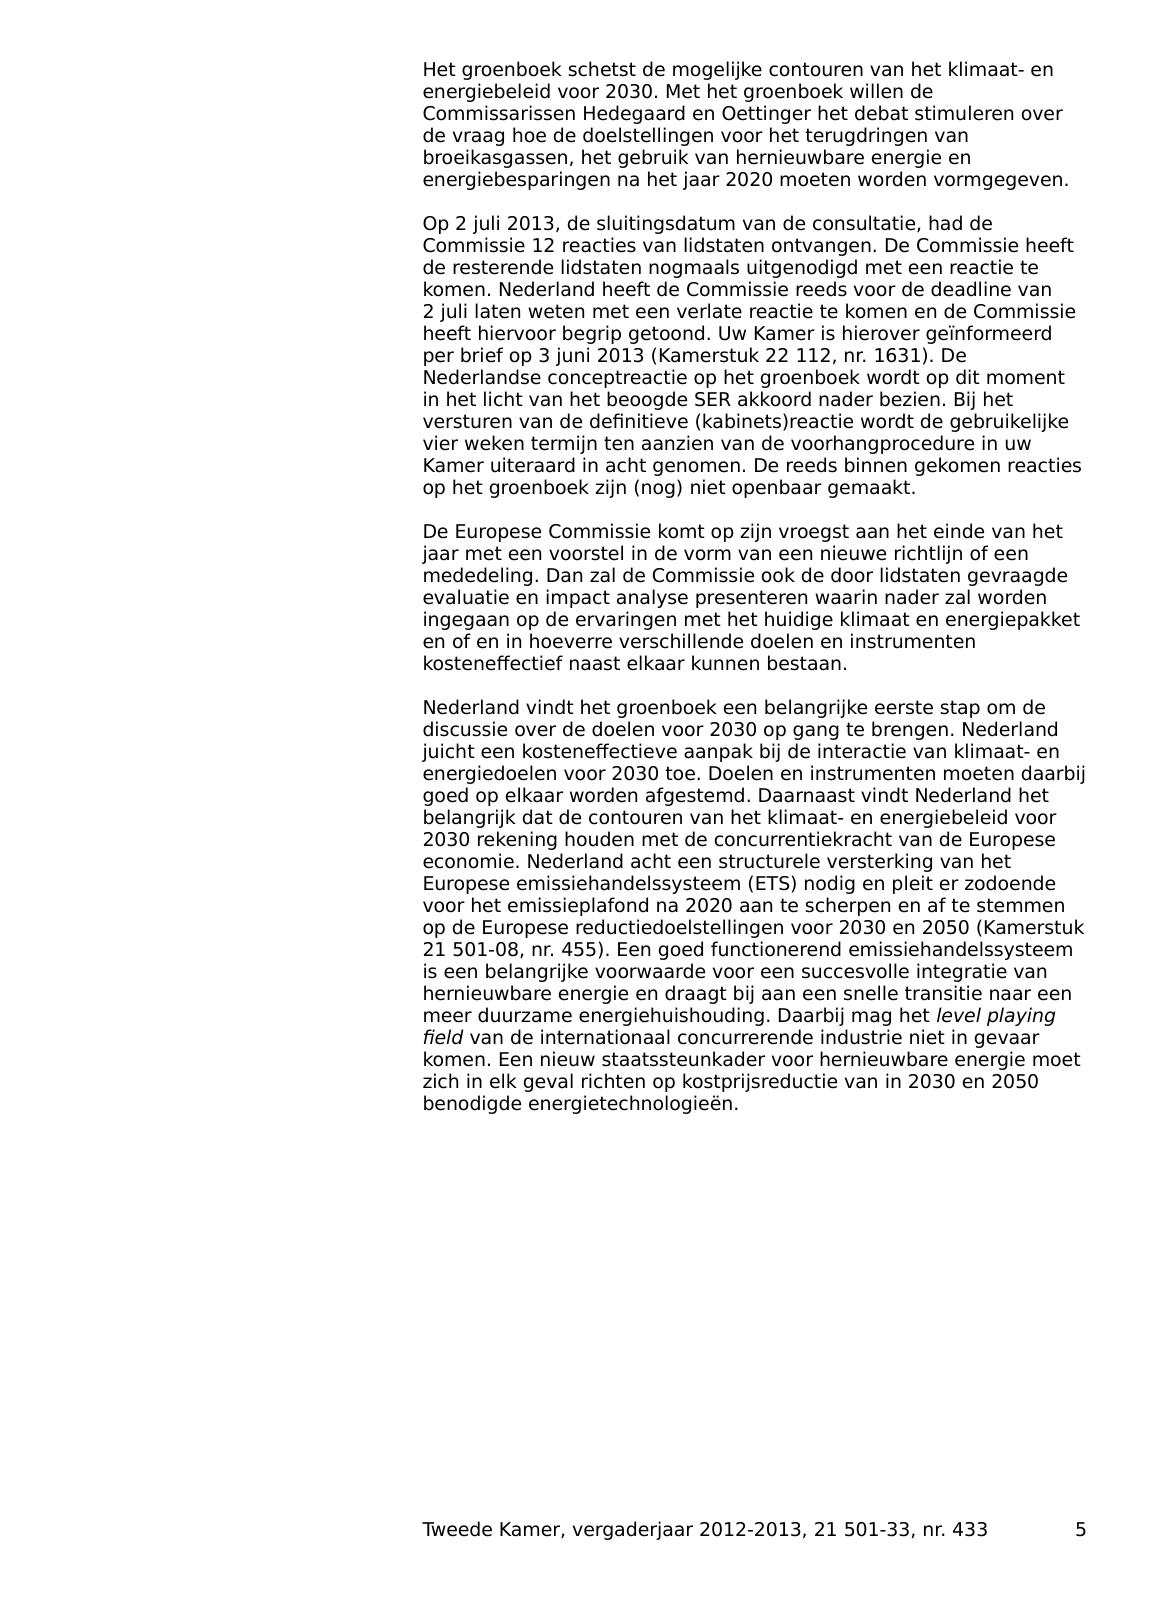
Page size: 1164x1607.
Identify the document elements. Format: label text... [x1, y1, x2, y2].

text Nederland vindt het groenboek een belangrijke eerste stap om de discussie over de doelen voor 2030 op gang te brengen. Nederland juicht een kosteneffectieve aanpak bij de interactie van klimaat- en energiedoelen voor 2030 toe. Doelen en instrumenten moeten daarbij goed op elkaar worden afgestemd. Daarnaast vindt Nederland het belangrijk dat de contouren van het klimaat- en energiebeleid voor 2030 rekening houden met de concurrentiekracht van de Europese economie. Nederland acht een structurele versterking van het Europese emissiehandelssysteem (ETS) nodig en pleit er zodoende voor het emissieplafond na 2020 aan te scherpen en af te stemmen op de Europese reductiedoelstellingen voor 2030 en 2050 (Kamerstuk 21 501-08, nr. 455). Een goed functionerend emissiehandelssysteem is een belangrijke voorwaarde voor een succesvolle integratie van hernieuwbare energie en draagt bij aan een snelle transitie naar een meer duurzame energiehuishouding. Daarbij mag het level playing field van de internationaal concurrerende industrie niet in gevaar komen. Een nieuw staatssteunkader voor hernieuwbare energie moet zich in elk geval richten op kostprijsreductie van in 2030 en 2050 benodigde energietechnologieën. [422, 697, 1087, 1115]
text Op 2 juli 2013, de sluitingsdatum van de consultatie, had de Commissie 12 reacties van lidstaten ontvangen. De Commissie heeft de resterende lidstaten nogmaals uitgenodigd met een reactie te komen. Nederland heeft de Commissie reeds voor de deadline van 2 juli laten weten met een verlate reactie te komen en de Commissie heeft hiervoor begrip getoond. Uw Kamer is hierover geïnformeerd per brief op 3 juni 2013 (Kamerstuk 22 112, nr. 1631). De Nederlandse conceptreactie op het groenboek wordt op dit moment in het licht van het beoogde SER akkoord nader bezien. Bij het versturen van de definitieve (kabinets)reactie wordt de gebruikelijke vier weken termijn ten aanzien van de voorhangprocedure in uw Kamer uiteraard in acht genomen. De reeds binnen gekomen reacties op het groenboek zijn (nog) niet openbaar gemaakt. [422, 213, 1087, 499]
text Het groenboek schetst de mogelijke contouren van het klimaat- en energiebeleid voor 2030. Met het groenboek willen de Commissarissen Hedegaard en Oettinger het debat stimuleren over de vraag hoe de doelstellingen voor het terugdringen van broeikasgassen, het gebruik van hernieuwbare energie en energiebesparingen na het jaar 2020 moeten worden vormgegeven. [422, 59, 1087, 191]
text De Europese Commissie komt op zijn vroegst aan het einde van het jaar met een voorstel in de vorm van een nieuwe richtlijn of een mededeling. Dan zal de Commissie ook de door lidstaten gevraagde evaluatie en impact analyse presenteren waarin nader zal worden ingegaan op de ervaringen met het huidige klimaat en energiepakket en of en in hoeverre verschillende doelen en instrumenten kosteneffectief naast elkaar kunnen bestaan. [422, 521, 1087, 675]
